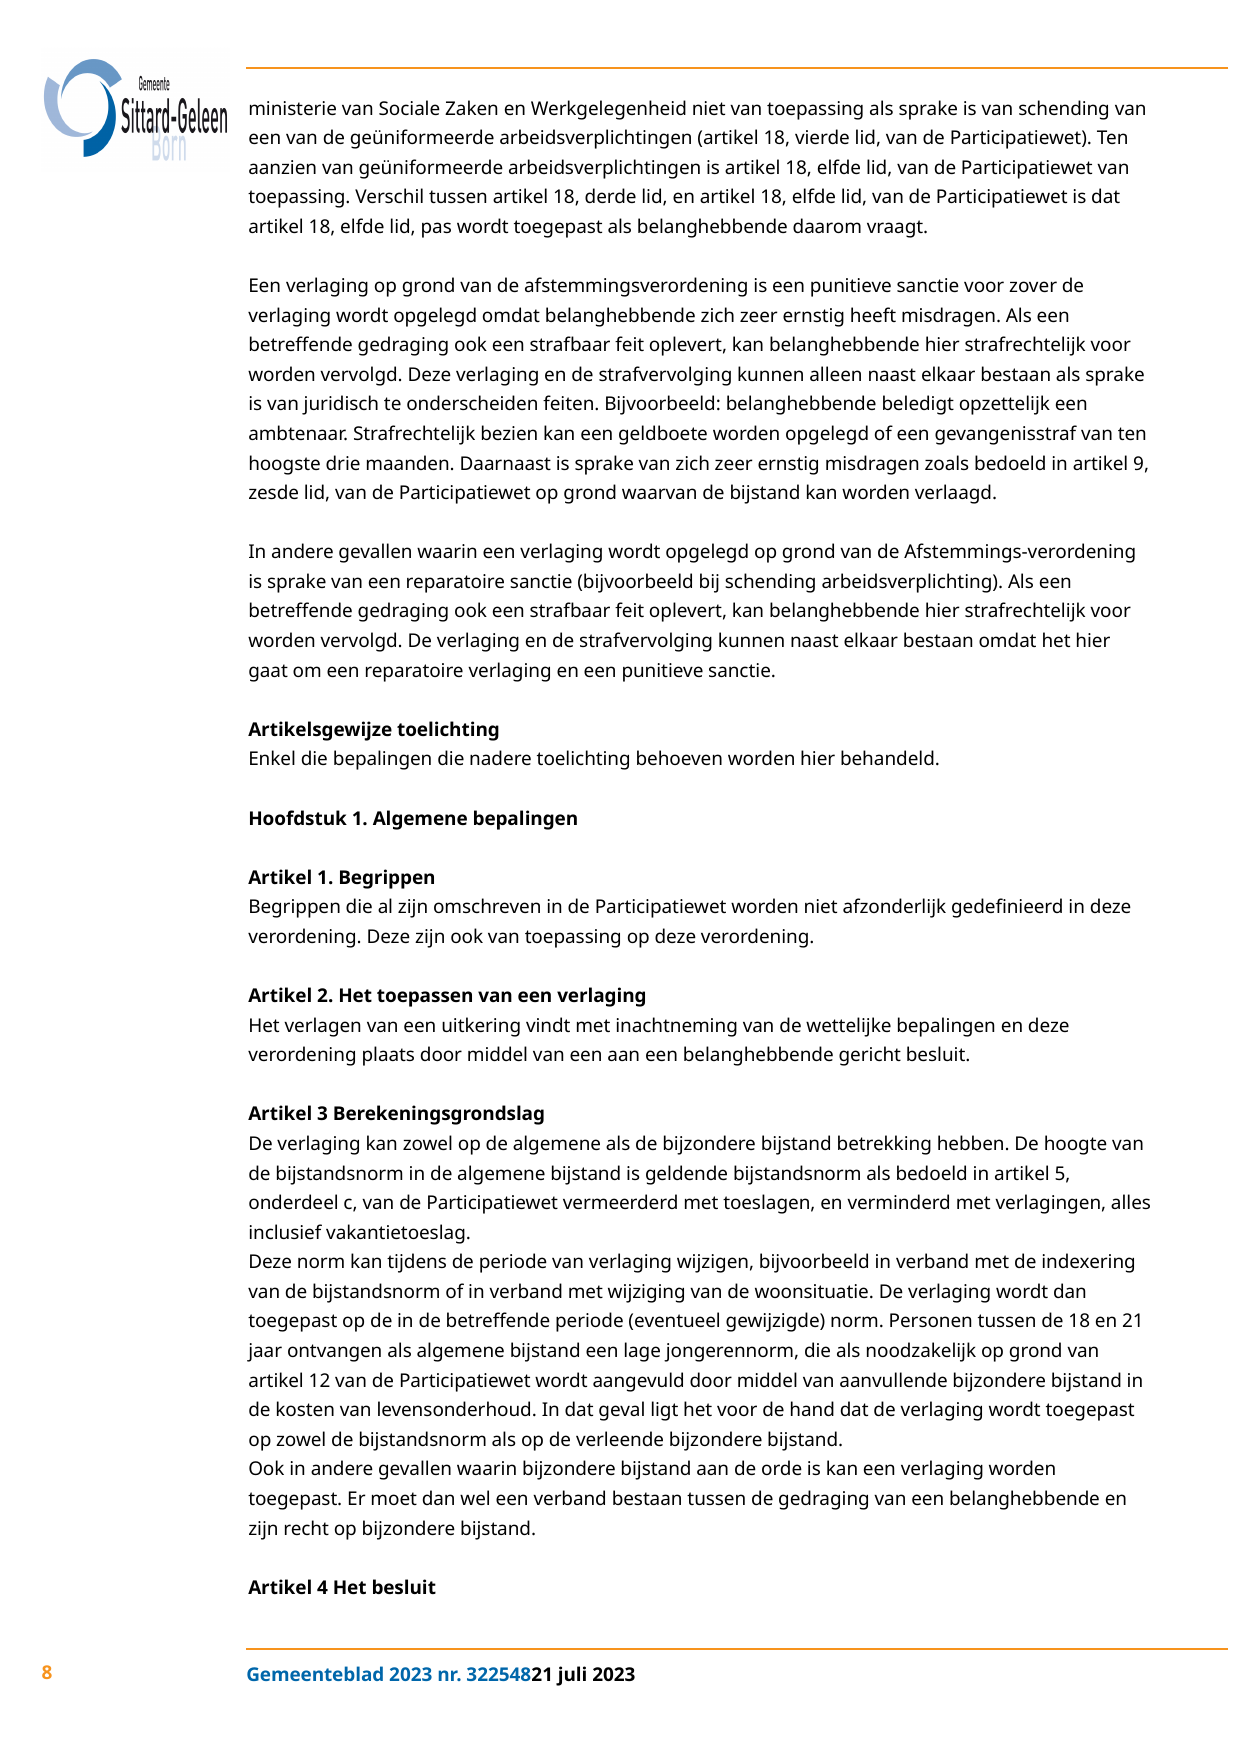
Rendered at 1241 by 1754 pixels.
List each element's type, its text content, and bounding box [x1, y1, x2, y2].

picture [41, 47, 231, 172]
text Deze norm kan tijdens de periode van verlaging wijzigen, bijvoorbeeld in verband met de indexering van de bijstandsnorm of in verband met wijziging van de woonsituatie. De verlaging wordt dan toegepast op de in de betreffende periode (eventueel gewijzigde) norm. Personen tussen de 18 en 21 jaar ontvangen als algemene bijstand een lage jongerennorm, die als noodzakelijk op grond van artikel 12 van de Participatiewet wordt aangevuld door middel van aanvullende bijzondere bijstand in de kosten van levensonderhoud. In dat geval ligt het voor de hand dat de verlaging wordt toegepast op zowel de bijstandsnorm als op de verleende bijzondere bijstand. [248, 1248, 1152, 1452]
text Een verlaging op grond van de afstemmingsverordening is een punitieve sanctie voor zover de verlaging wordt opgelegd omdat belanghebbende zich zeer ernstig heeft misdragen. Als een betreffende gedraging ook een strafbaar feit oplevert, kan belanghebbende hier strafrechtelijk voor worden vervolgd. Deze verlaging en de strafvervolging kunnen alleen naast elkaar bestaan als sprake is van juridisch te onderscheiden feiten. Bijvoorbeeld: belanghebbende beledigt opzettelijk een ambtenaar. Strafrechtelijk bezien kan een geldboete worden opgelegd of een gevangenisstraf van ten hoogste drie maanden. Daarnaast is sprake van zich zeer ernstig misdragen zoals bedoeld in artikel 9, zesde lid, van de Participatiewet op grond waarvan de bijstand kan worden verlaagd. [248, 272, 1152, 505]
text Artikel 2. Het toepassen van een verlaging [248, 982, 1152, 1008]
text Het verlagen van een uitkering vindt met inachtneming van de wettelijke bepalingen en deze verordening plaats door middel van een aan een belanghebbende gericht besluit. [248, 1012, 1152, 1067]
text Ook in andere gevallen waarin bijzondere bijstand aan de orde is kan een verlaging worden toegepast. Er moet dan wel een verband bestaan tussen de gedraging van een belanghebbende en zijn recht op bijzondere bijstand. [248, 1456, 1152, 1541]
text In andere gevallen waarin een verlaging wordt opgelegd op grond van de Afstemmings-verordening is sprake van een reparatoire sanctie (bijvoorbeeld bij schending arbeidsverplichting). Als een betreffende gedraging ook een strafbaar feit oplevert, kan belanghebbende hier strafrechtelijk voor worden vervolgd. De verlaging en de strafvervolging kunnen naast elkaar bestaan omdat het hier gaat om een reparatoire verlaging en een punitieve sanctie. [248, 538, 1152, 683]
text Artikel 1. Begrippen [248, 864, 1152, 890]
text Artikel 4 Het besluit [248, 1574, 1152, 1600]
text Begrippen die al zijn omschreven in de Participatiewet worden niet afzonderlijk gedefinieerd in deze verordening. Deze zijn ook van toepassing op deze verordening. [248, 893, 1152, 949]
text De verlaging kan zowel op de algemene als de bijzondere bijstand betrekking hebben. De hoogte van de bijstandsnorm in de algemene bijstand is geldende bijstandsnorm als bedoeld in artikel 5, onderdeel c, van de Participatiewet vermeerderd met toeslagen, en verminderd met verlagingen, alles inclusief vakantietoeslag. [248, 1130, 1152, 1245]
text Artikel 3 Berekeningsgrondslag [248, 1101, 1152, 1126]
text Artikelsgewijze toelichting [248, 716, 1152, 742]
text Hoofdstuk 1. Algemene bepalingen [248, 805, 1152, 831]
text Enkel die bepalingen die nadere toelichting behoeven worden hier behandeld. [248, 746, 1152, 771]
text ministerie van Sociale Zaken en Werkgelegenheid niet van toepassing als sprake is van schending van een van de geüniformeerde arbeidsverplichtingen (artikel 18, vierde lid, van de Participatiewet). Ten aanzien van geüniformeerde arbeidsverplichtingen is artikel 18, elfde lid, van de Participatiewet van toepassing. Verschil tussen artikel 18, derde lid, en artikel 18, elfde lid, van de Participatiewet is dat artikel 18, elfde lid, pas wordt toegepast als belanghebbende daarom vraagt. [248, 95, 1152, 239]
